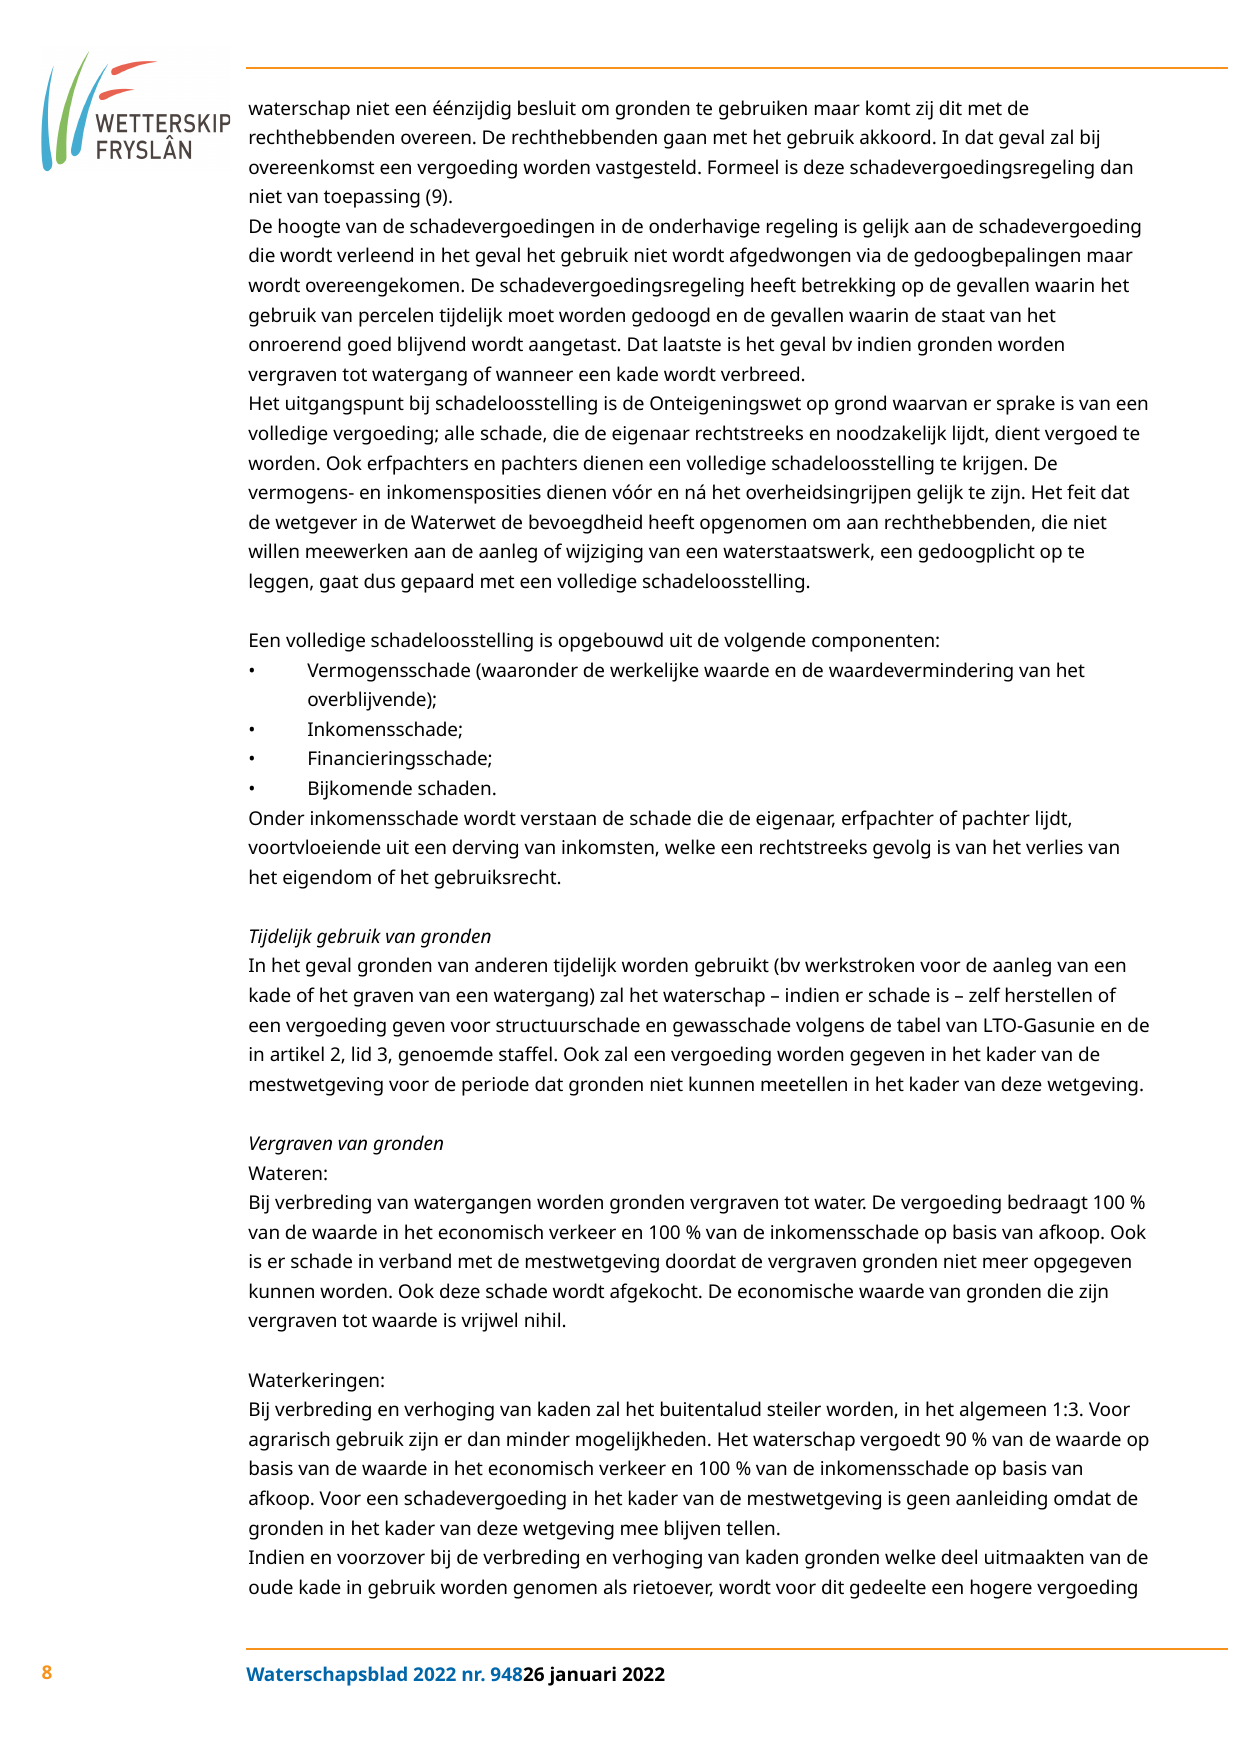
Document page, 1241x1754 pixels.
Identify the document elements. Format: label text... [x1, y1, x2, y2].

text Wateren: [248, 1160, 1152, 1186]
list Vermogensschade (waaronder de werkelijke waarde en de waardevermindering van het overblijvende); [248, 657, 1152, 712]
text Het uitgangspunt bij schadeloosstelling is de Onteigeningswet op grond waarvan er sprake is van een volledige vergoeding; alle schade, die de eigenaar rechtstreeks en noodzakelijk lijdt, dient vergoed te worden. Ook erfpachters en pachters dienen een volledige schadeloosstelling te krijgen. De vermogens- en inkomensposities dienen vóór en ná het overheidsingrijpen gelijk te zijn. Het feit dat de wetgever in de Waterwet de bevoegdheid heeft opgenomen om aan rechthebbenden, die niet willen meewerken aan de aanleg of wijziging van een waterstaatswerk, een gedoogplicht op te leggen, gaat dus gepaard met een volledige schadeloosstelling. [248, 391, 1152, 594]
text Tijdelijk gebruik van gronden [248, 923, 1152, 949]
text De hoogte van de schadevergoedingen in de onderhavige regeling is gelijk aan de schadevergoeding die wordt verleend in het geval het gebruik niet wordt afgedwongen via de gedoogbepalingen maar wordt overeengekomen. De schadevergoedingsregeling heeft betrekking op de gevallen waarin het gebruik van percelen tijdelijk moet worden gedoogd en de gevallen waarin de staat van het onroerend goed blijvend wordt aangetast. Dat laatste is het geval bv indien gronden worden vergraven tot watergang of wanneer een kade wordt verbreed. [248, 213, 1152, 387]
text Waterkeringen: [248, 1367, 1152, 1393]
text Indien en voorzover bij de verbreding en verhoging van kaden gronden welke deel uitmaakten van de oude kade in gebruik worden genomen als rietoever, wordt voor dit gedeelte een hogere vergoeding [248, 1544, 1152, 1600]
list Financieringsschade; [248, 746, 1152, 771]
list Inkomensschade; [248, 716, 1152, 742]
text waterschap niet een éénzijdig besluit om gronden te gebruiken maar komt zij dit met de rechthebbenden overeen. De rechthebbenden gaan met het gebruik akkoord. In dat geval zal bij overeenkomst een vergoeding worden vastgesteld. Formeel is deze schadevergoedingsregeling dan niet van toepassing (9). [248, 95, 1152, 209]
text Onder inkomensschade wordt verstaan de schade die de eigenaar, erfpachter of pachter lijdt, voortvloeiende uit een derving van inkomsten, welke een rechtstreeks gevolg is van het verlies van het eigendom of het gebruiksrecht. [248, 805, 1152, 890]
text Vergraven van gronden [248, 1130, 1152, 1156]
text Een volledige schadeloosstelling is opgebouwd uit de volgende componenten: [248, 627, 1152, 653]
text In het geval gronden van anderen tijdelijk worden gebruikt (bv werkstroken voor de aanleg van een kade of het graven van een watergang) zal het waterschap – indien er schade is – zelf herstellen of een vergoeding geven voor structuurschade en gewasschade volgens de tabel van LTO-Gasunie en de in artikel 2, lid 3, genoemde staffel. Ook zal een vergoeding worden gegeven in het kader van de mestwetgeving voor de periode dat gronden niet kunnen meetellen in het kader van deze wetgeving. [248, 953, 1152, 1097]
text Bij verbreding en verhoging van kaden zal het buitentalud steiler worden, in het algemeen 1:3. Voor agrarisch gebruik zijn er dan minder mogelijkheden. Het waterschap vergoedt 90 % van de waarde op basis van de waarde in het economisch verkeer en 100 % van de inkomensschade op basis van afkoop. Voor een schadevergoeding in het kader van de mestwetgeving is geen aanleiding omdat de gronden in het kader van deze wetgeving mee blijven tellen. [248, 1396, 1152, 1541]
picture [41, 47, 231, 172]
text Bij verbreding van watergangen worden gronden vergraven tot water. De vergoeding bedraagt 100 % van de waarde in het economisch verkeer en 100 % van de inkomensschade op basis van afkoop. Ook is er schade in verband met de mestwetgeving doordat de vergraven gronden niet meer opgegeven kunnen worden. Ook deze schade wordt afgekocht. De economische waarde van gronden die zijn vergraven tot waarde is vrijwel nihil. [248, 1189, 1152, 1333]
list Bijkomende schaden. [248, 775, 1152, 801]
